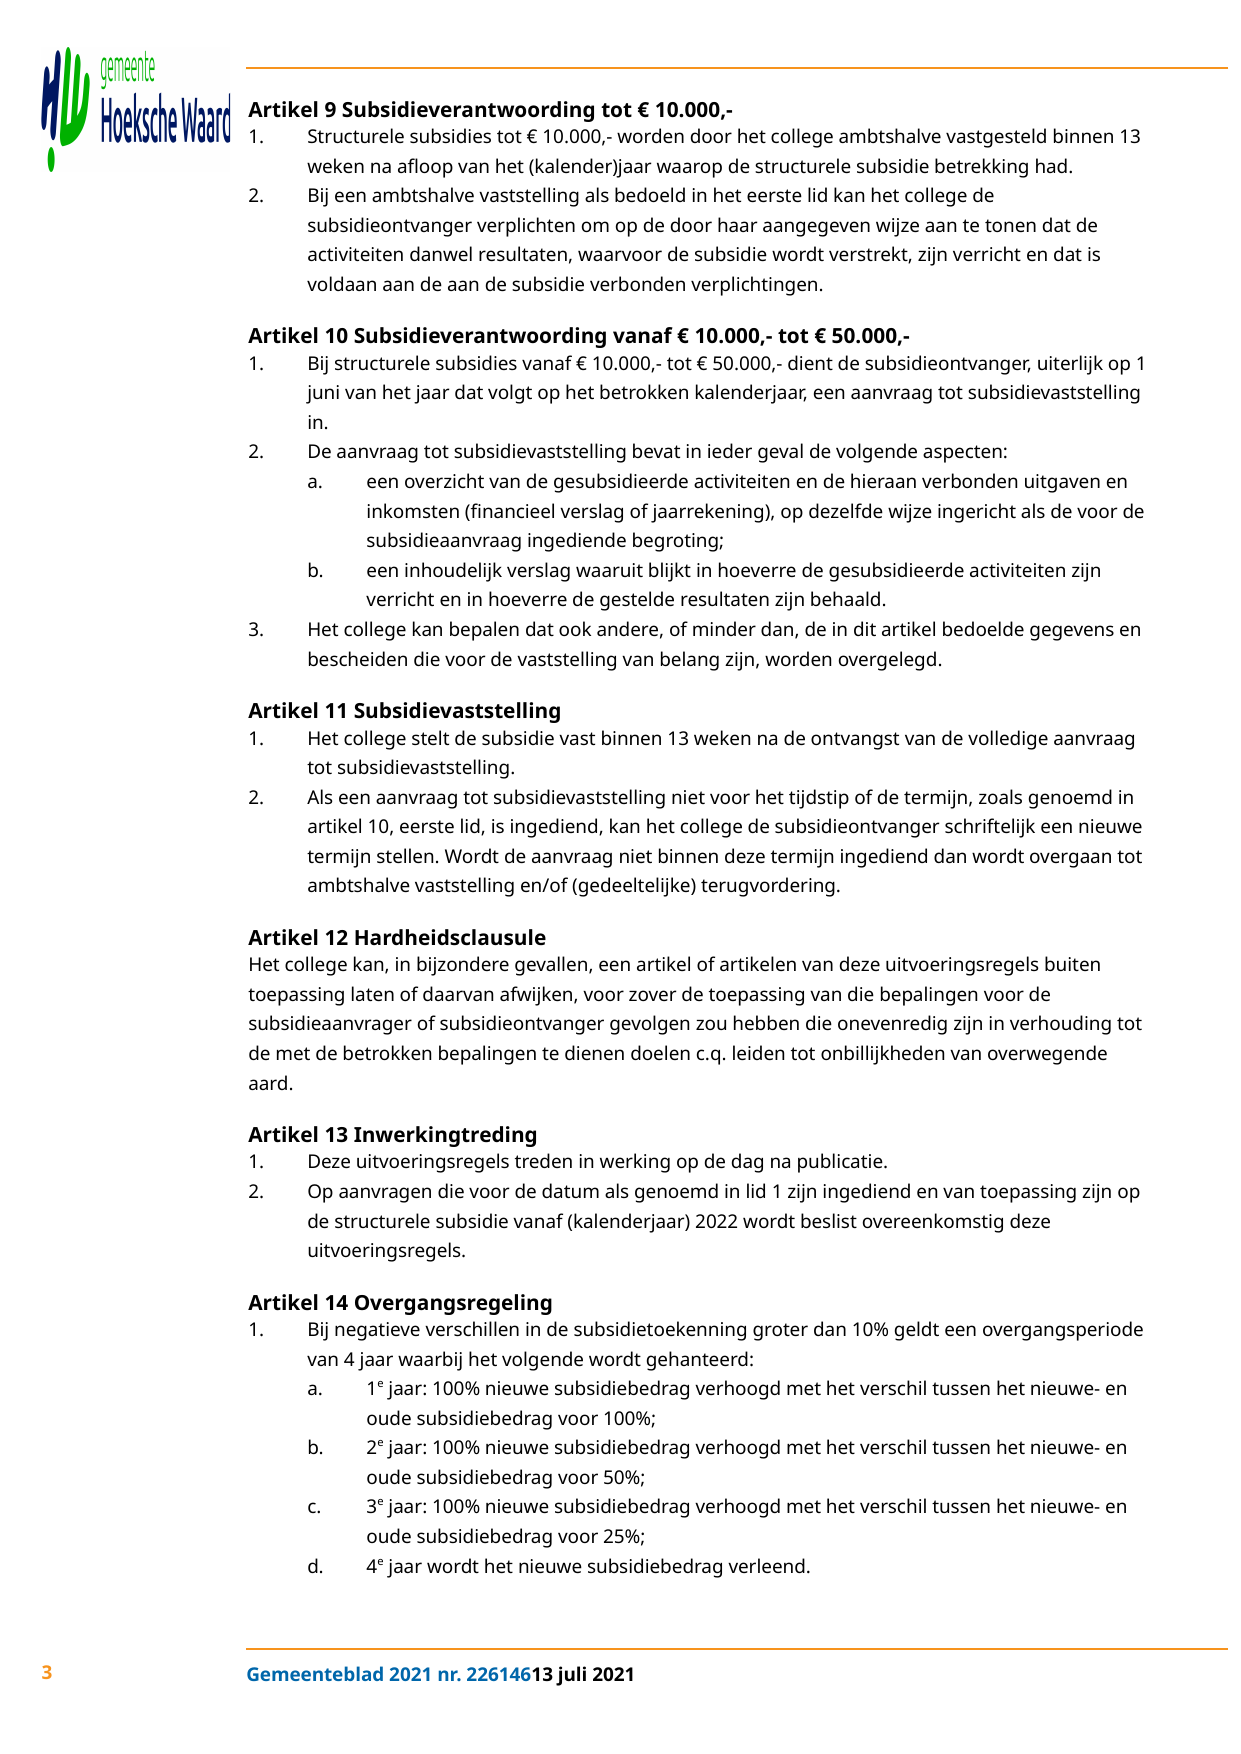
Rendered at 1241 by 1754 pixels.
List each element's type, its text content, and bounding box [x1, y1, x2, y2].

list Bij structurele subsidies vanaf € 10.000,- tot € 50.000,- dient de subsidieontvanger, uiterlijk op 1 juni van het jaar dat volgt op het betrokken kalenderjaar, een aanvraag tot subsidievaststelling in. [248, 350, 1152, 435]
list Bij negatieve verschillen in de subsidietoekenning groter dan 10% geldt een overgangsperiode van 4 jaar waarbij het volgende wordt gehanteerd: [248, 1316, 1152, 1372]
picture [41, 47, 231, 172]
list een overzicht van de gesubsidieerde activiteiten en de hieraan verbonden uitgaven en inkomsten (financieel verslag of jaarrekening), op dezelfde wijze ingericht als de voor de subsidieaanvraag ingediende begroting; [307, 468, 1152, 553]
list Het college kan bepalen dat ook andere, of minder dan, de in dit artikel bedoelde gegevens en bescheiden die voor de vaststelling van belang zijn, worden overgelegd. [248, 616, 1152, 672]
list 4e jaar wordt het nieuwe subsidiebedrag verleend. [307, 1553, 1152, 1579]
text Artikel 9 Subsidieverantwoording tot € 10.000,- [248, 95, 1152, 123]
text Artikel 14 Overgangsregeling [248, 1288, 1152, 1316]
list Het college stelt de subsidie vast binnen 13 weken na de ontvangst van de volledige aanvraag tot subsidievaststelling. [248, 725, 1152, 780]
list 1e jaar: 100% nieuwe subsidiebedrag verhoogd met het verschil tussen het nieuwe- en oude subsidiebedrag voor 100%; [307, 1375, 1152, 1431]
list Deze uitvoeringsregels treden in werking op de dag na publicatie. [248, 1149, 1152, 1174]
list De aanvraag tot subsidievaststelling bevat in ieder geval de volgende aspecten: [248, 439, 1152, 464]
text Artikel 11 Subsidievaststelling [248, 696, 1152, 725]
text Artikel 12 Hardheidsclausule [248, 923, 1152, 951]
list 2e jaar: 100% nieuwe subsidiebedrag verhoogd met het verschil tussen het nieuwe- en oude subsidiebedrag voor 50%; [307, 1434, 1152, 1490]
text Artikel 13 Inwerkingtreding [248, 1120, 1152, 1149]
list een inhoudelijk verslag waaruit blijkt in hoeverre de gesubsidieerde activiteiten zijn verricht en in hoeverre de gestelde resultaten zijn behaald. [307, 557, 1152, 612]
text Artikel 10 Subsidieverantwoording vanaf € 10.000,- tot € 50.000,- [248, 322, 1152, 350]
list 3e jaar: 100% nieuwe subsidiebedrag verhoogd met het verschil tussen het nieuwe- en oude subsidiebedrag voor 25%; [307, 1494, 1152, 1549]
list Structurele subsidies tot € 10.000,- worden door het college ambtshalve vastgesteld binnen 13 weken na afloop van het (kalender)jaar waarop de structurele subsidie betrekking had. [248, 123, 1152, 178]
list Als een aanvraag tot subsidievaststelling niet voor het tijdstip of de termijn, zoals genoemd in artikel 10, eerste lid, is ingediend, kan het college de subsidieontvanger schriftelijk een nieuwe termijn stellen. Wordt de aanvraag niet binnen deze termijn ingediend dan wordt overgaan tot ambtshalve vaststelling en/of (gedeeltelijke) terugvordering. [248, 784, 1152, 898]
list Bij een ambtshalve vaststelling als bedoeld in het eerste lid kan het college de subsidieontvanger verplichten om op de door haar aangegeven wijze aan te tonen dat de activiteiten danwel resultaten, waarvoor de subsidie wordt verstrekt, zijn verricht en dat is voldaan aan de aan de subsidie verbonden verplichtingen. [248, 182, 1152, 297]
list Op aanvragen die voor de datum als genoemd in lid 1 zijn ingediend en van toepassing zijn op de structurele subsidie vanaf (kalenderjaar) 2022 wordt beslist overeenkomstig deze uitvoeringsregels. [248, 1178, 1152, 1263]
text Het college kan, in bijzondere gevallen, een artikel of artikelen van deze uitvoeringsregels buiten toepassing laten of daarvan afwijken, voor zover de toepassing van die bepalingen voor de subsidieaanvrager of subsidieontvanger gevolgen zou hebben die onevenredig zijn in verhouding tot de met de betrokken bepalingen te dienen doelen c.q. leiden tot onbillijkheden van overwegende aard. [248, 951, 1152, 1096]
